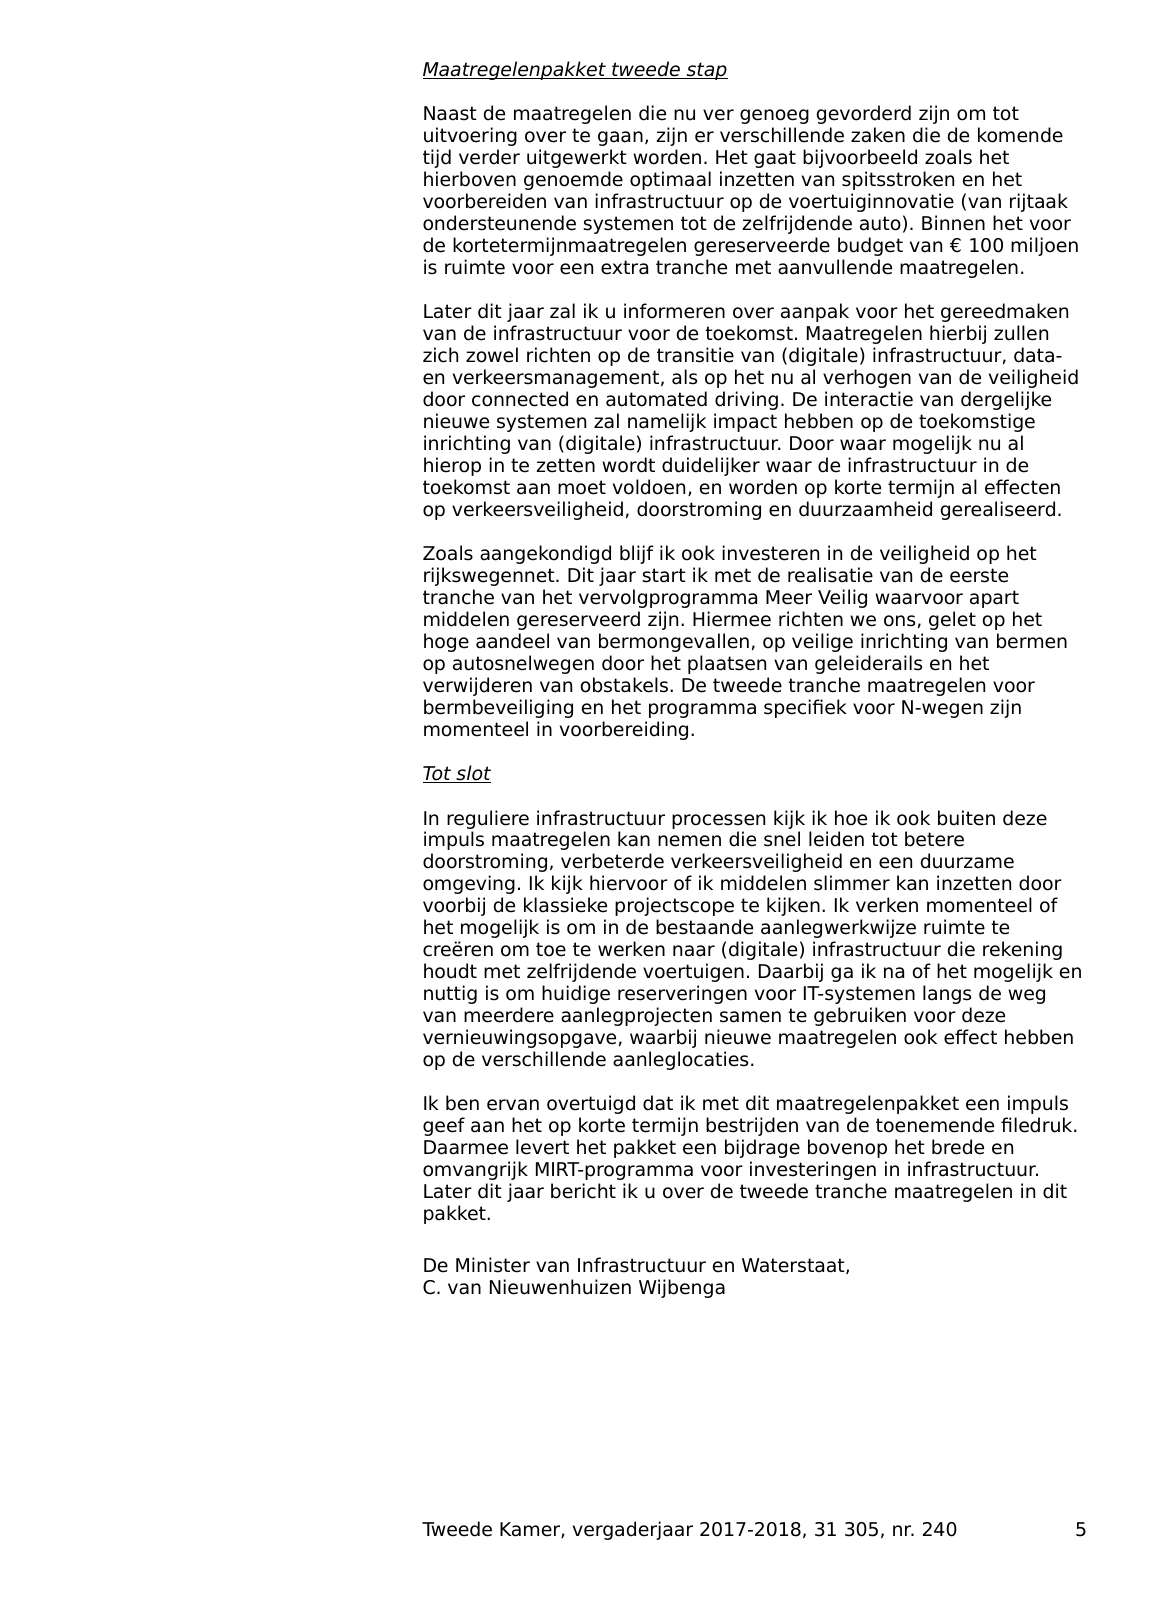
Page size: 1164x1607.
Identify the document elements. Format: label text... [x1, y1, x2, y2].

text De Minister van Infrastructuur en Waterstaat, C. van Nieuwenhuizen Wijbenga [422, 1255, 1087, 1299]
text Naast de maatregelen die nu ver genoeg gevorderd zijn om tot uitvoering over te gaan, zijn er verschillende zaken die de komende tijd verder uitgewerkt worden. Het gaat bijvoorbeeld zoals het hierboven genoemde optimaal inzetten van spitsstroken en het voorbereiden van infrastructuur op de voertuiginnovatie (van rijtaak ondersteunende systemen tot de zelfrijdende auto). Binnen het voor de kortetermijnmaatregelen gereserveerde budget van € 100 miljoen is ruimte voor een extra tranche met aanvullende maatregelen. [422, 103, 1087, 279]
text Later dit jaar zal ik u informeren over aanpak voor het gereedmaken van de infrastructuur voor de toekomst. Maatregelen hierbij zullen zich zowel richten op de transitie van (digitale) infrastructuur, data- en verkeersmanagement, als op het nu al verhogen van de veiligheid door connected en automated driving. De interactie van dergelijke nieuwe systemen zal namelijk impact hebben op de toekomstige inrichting van (digitale) infrastructuur. Door waar mogelijk nu al hierop in te zetten wordt duidelijker waar de infrastructuur in de toekomst aan moet voldoen, en worden op korte termijn al effecten op verkeersveiligheid, doorstroming en duurzaamheid gerealiseerd. [422, 301, 1087, 521]
text In reguliere infrastructuur processen kijk ik hoe ik ook buiten deze impuls maatregelen kan nemen die snel leiden tot betere doorstroming, verbeterde verkeersveiligheid en een duurzame omgeving. Ik kijk hiervoor of ik middelen slimmer kan inzetten door voorbij de klassieke projectscope te kijken. Ik verken momenteel of het mogelijk is om in de bestaande aanlegwerkwijze ruimte te creëren om toe te werken naar (digitale) infrastructuur die rekening houdt met zelfrijdende voertuigen. Daarbij ga ik na of het mogelijk en nuttig is om huidige reserveringen voor IT-systemen langs de weg van meerdere aanlegprojecten samen te gebruiken voor deze vernieuwingsopgave, waarbij nieuwe maatregelen ook effect hebben op de verschillende aanleglocaties. [422, 807, 1087, 1071]
text Zoals aangekondigd blijf ik ook investeren in de veiligheid op het rijkswegennet. Dit jaar start ik met de realisatie van de eerste tranche van het vervolgprogramma Meer Veilig waarvoor apart middelen gereserveerd zijn. Hiermee richten we ons, gelet op het hoge aandeel van bermongevallen, op veilige inrichting van bermen op autosnelwegen door het plaatsen van geleiderails en het verwijderen van obstakels. De tweede tranche maatregelen voor bermbeveiliging en het programma specifiek voor N-wegen zijn momenteel in voorbereiding. [422, 543, 1087, 741]
subtitle Tot slot [422, 763, 1087, 785]
subtitle Maatregelenpakket tweede stap [422, 59, 1087, 81]
text Ik ben ervan overtuigd dat ik met dit maatregelenpakket een impuls geef aan het op korte termijn bestrijden van de toenemende filedruk. Daarmee levert het pakket een bijdrage bovenop het brede en omvangrijk MIRT-programma voor investeringen in infrastructuur. Later dit jaar bericht ik u over de tweede tranche maatregelen in dit pakket. [422, 1093, 1087, 1225]
